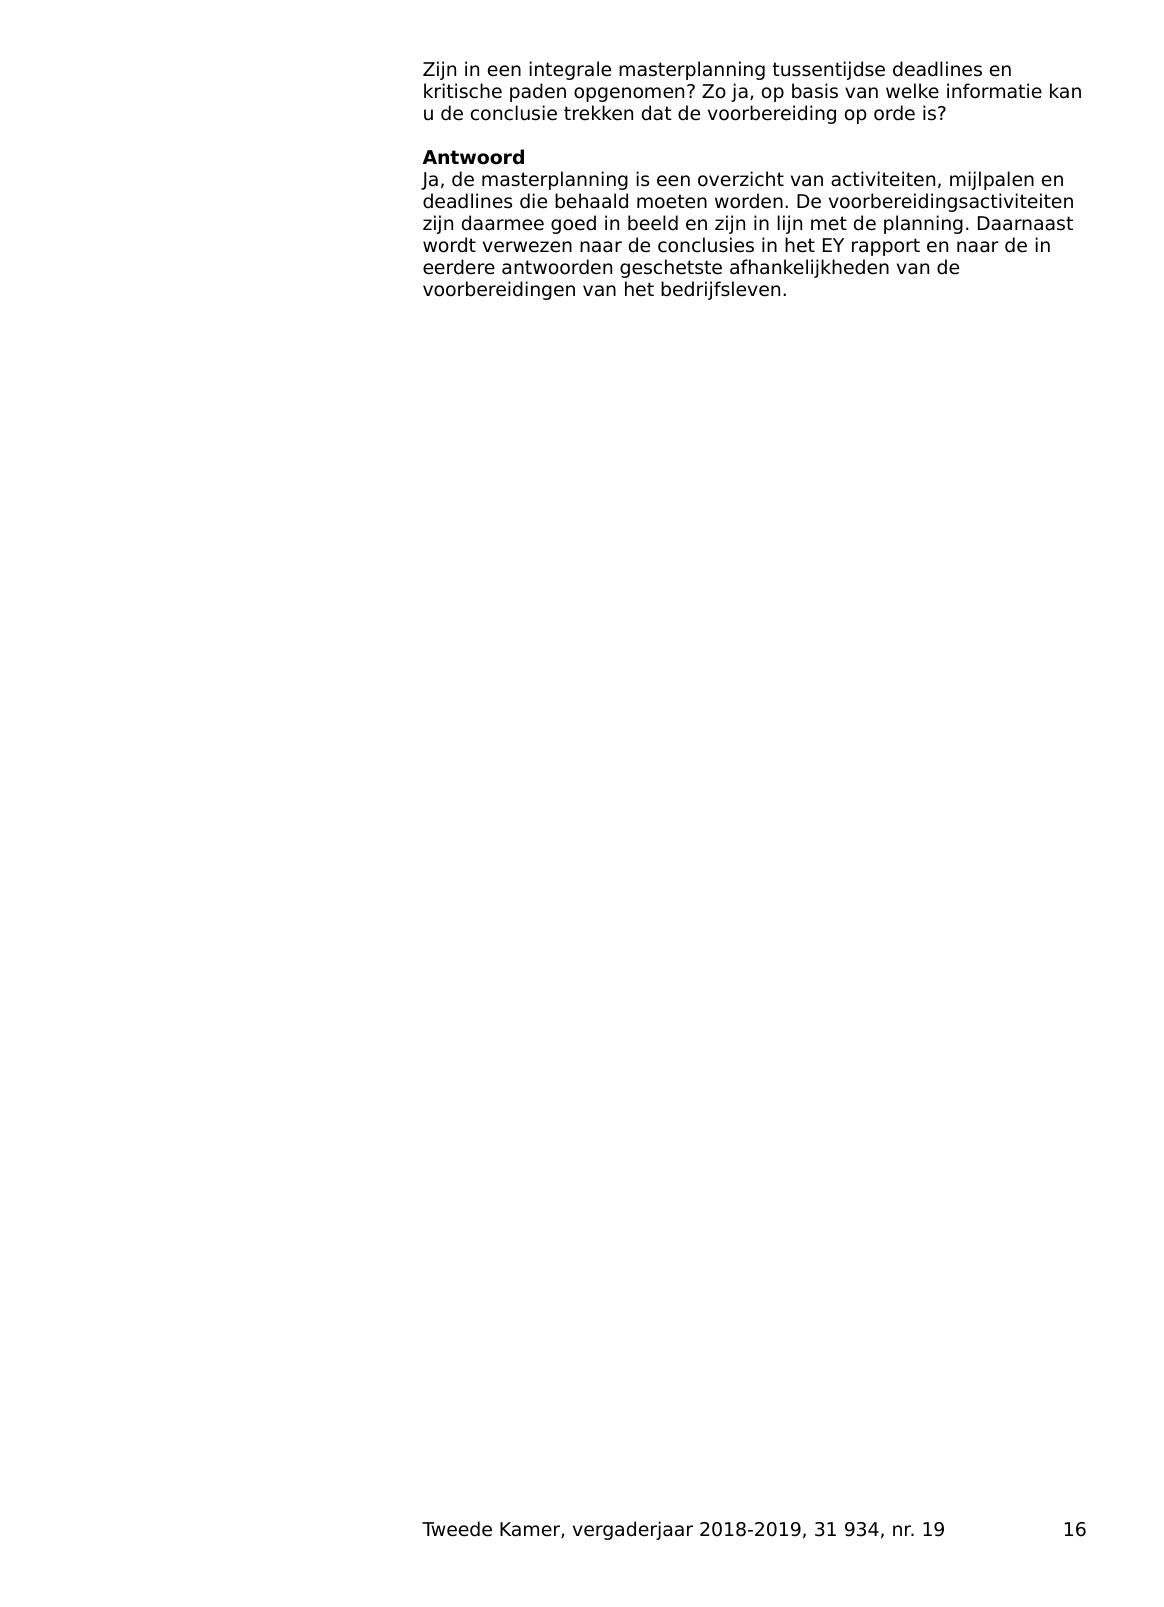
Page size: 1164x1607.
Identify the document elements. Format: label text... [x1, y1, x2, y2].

text Antwoord [422, 147, 1087, 169]
text Ja, de masterplanning is een overzicht van activiteiten, mijlpalen en deadlines die behaald moeten worden. De voorbereidingsactiviteiten zijn daarmee goed in beeld en zijn in lijn met de planning. Daarnaast wordt verwezen naar de conclusies in het EY rapport en naar de in eerdere antwoorden geschetste afhankelijkheden van de voorbereidingen van het bedrijfsleven. [422, 169, 1087, 301]
text Zijn in een integrale masterplanning tussentijdse deadlines en kritische paden opgenomen? Zo ja, op basis van welke informatie kan u de conclusie trekken dat de voorbereiding op orde is? [422, 59, 1087, 125]
